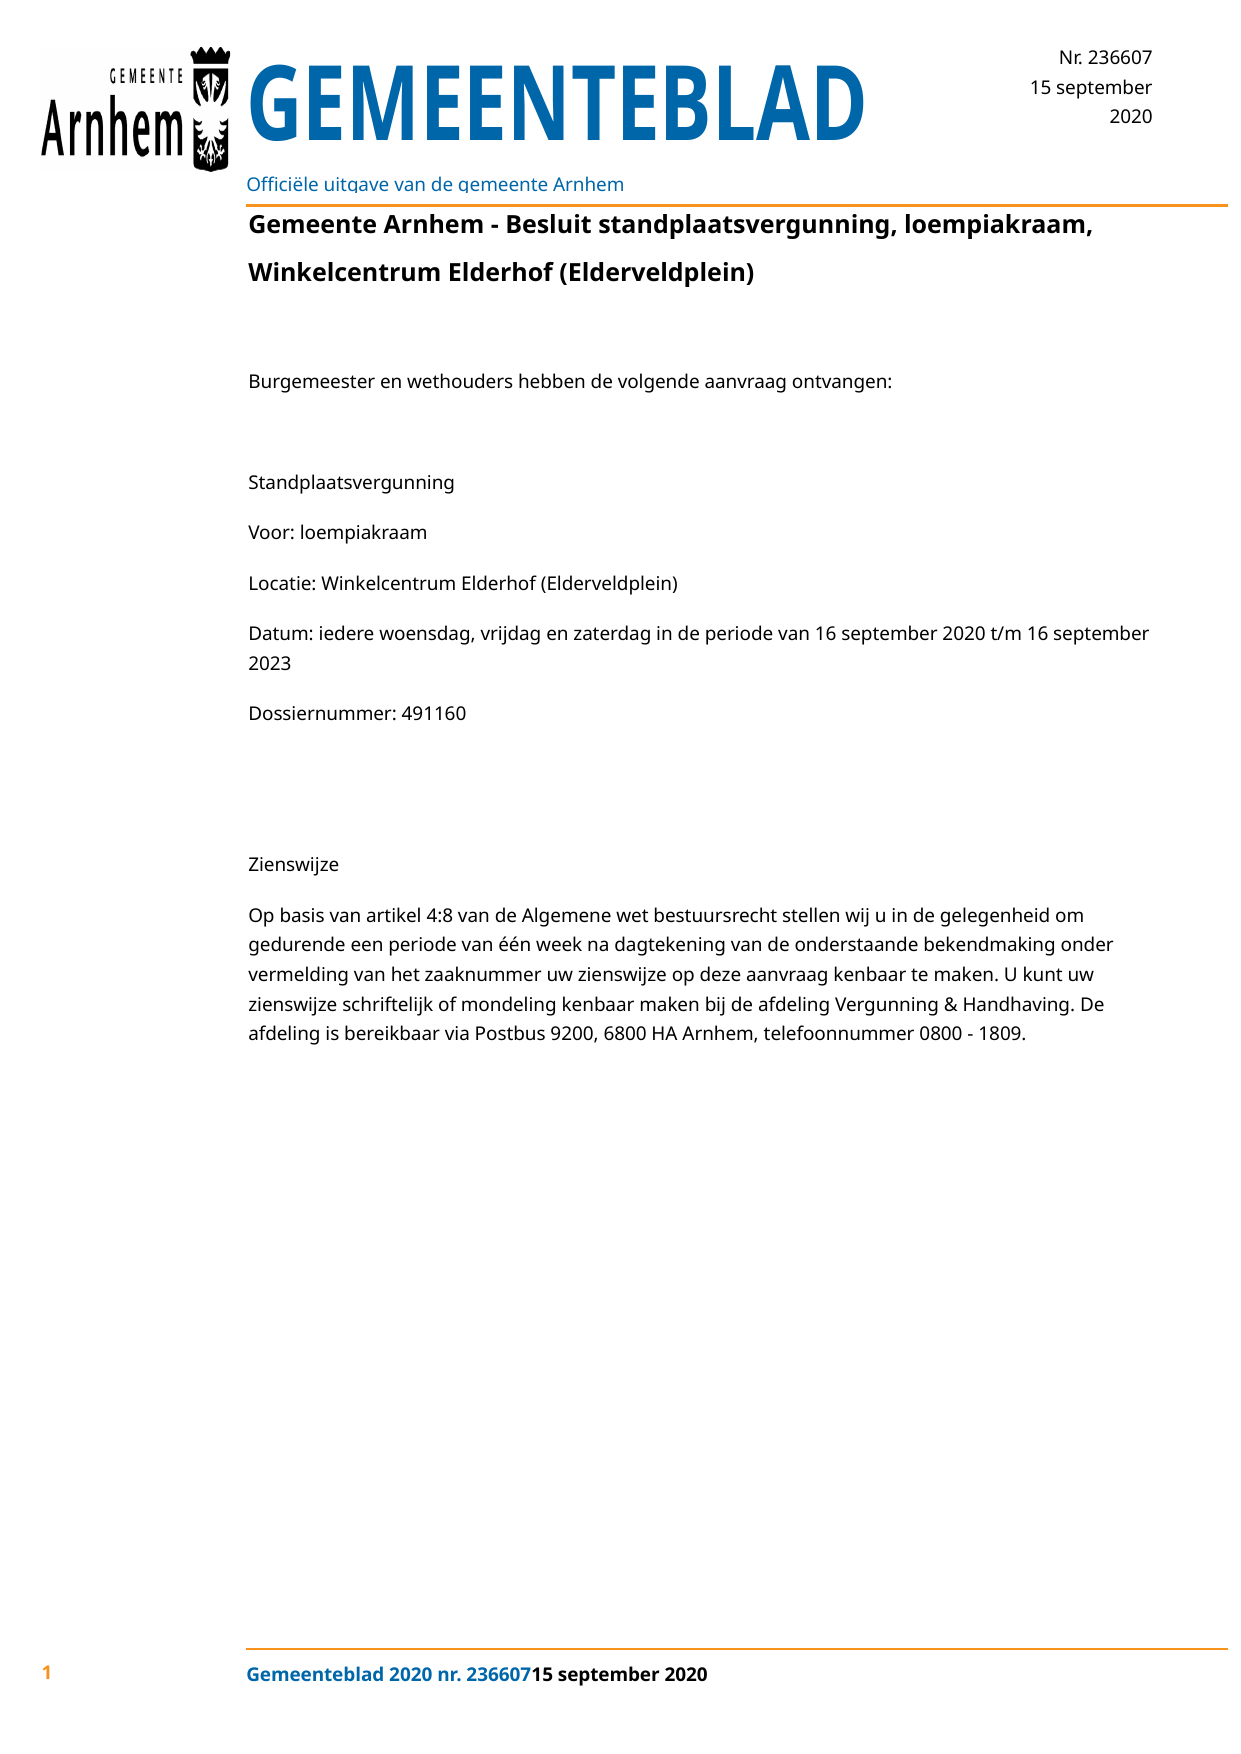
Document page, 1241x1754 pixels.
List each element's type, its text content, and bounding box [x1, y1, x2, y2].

text Voor: loempiakraam [248, 519, 1152, 545]
picture [41, 47, 231, 172]
text Datum: iedere woensdag, vrijdag en zaterdag in de periode van 16 september 2020 t/m 16 september 2023 [248, 620, 1152, 676]
text Locatie: Winkelcentrum Elderhof (Elderveldplein) [248, 570, 1152, 596]
text Standplaatsvergunning [248, 469, 1152, 495]
text Gemeente Arnhem - Besluit standplaatsvergunning, loempiakraam, Winkelcentrum Elderhof (Elderveldplein) [248, 207, 1152, 288]
text Burgemeester en wethouders hebben de volgende aanvraag ontvangen: [248, 368, 1152, 394]
text Zienswijze [248, 852, 1152, 877]
text Dossiernummer: 491160 [248, 700, 1152, 726]
text Op basis van artikel 4:8 van de Algemene wet bestuursrecht stellen wij u in de gelegenheid om gedurende een periode van één week na dagtekening van de onderstaande bekendmaking onder vermelding van het zaaknummer uw zienswijze op deze aanvraag kenbaar te maken. U kunt uw zienswijze schriftelijk of mondeling kenbaar maken bij de afdeling Vergunning & Handhaving. De afdeling is bereikbaar via Postbus 9200, 6800 HA Arnhem, telefoonnummer 0800 - 1809. [248, 902, 1152, 1046]
